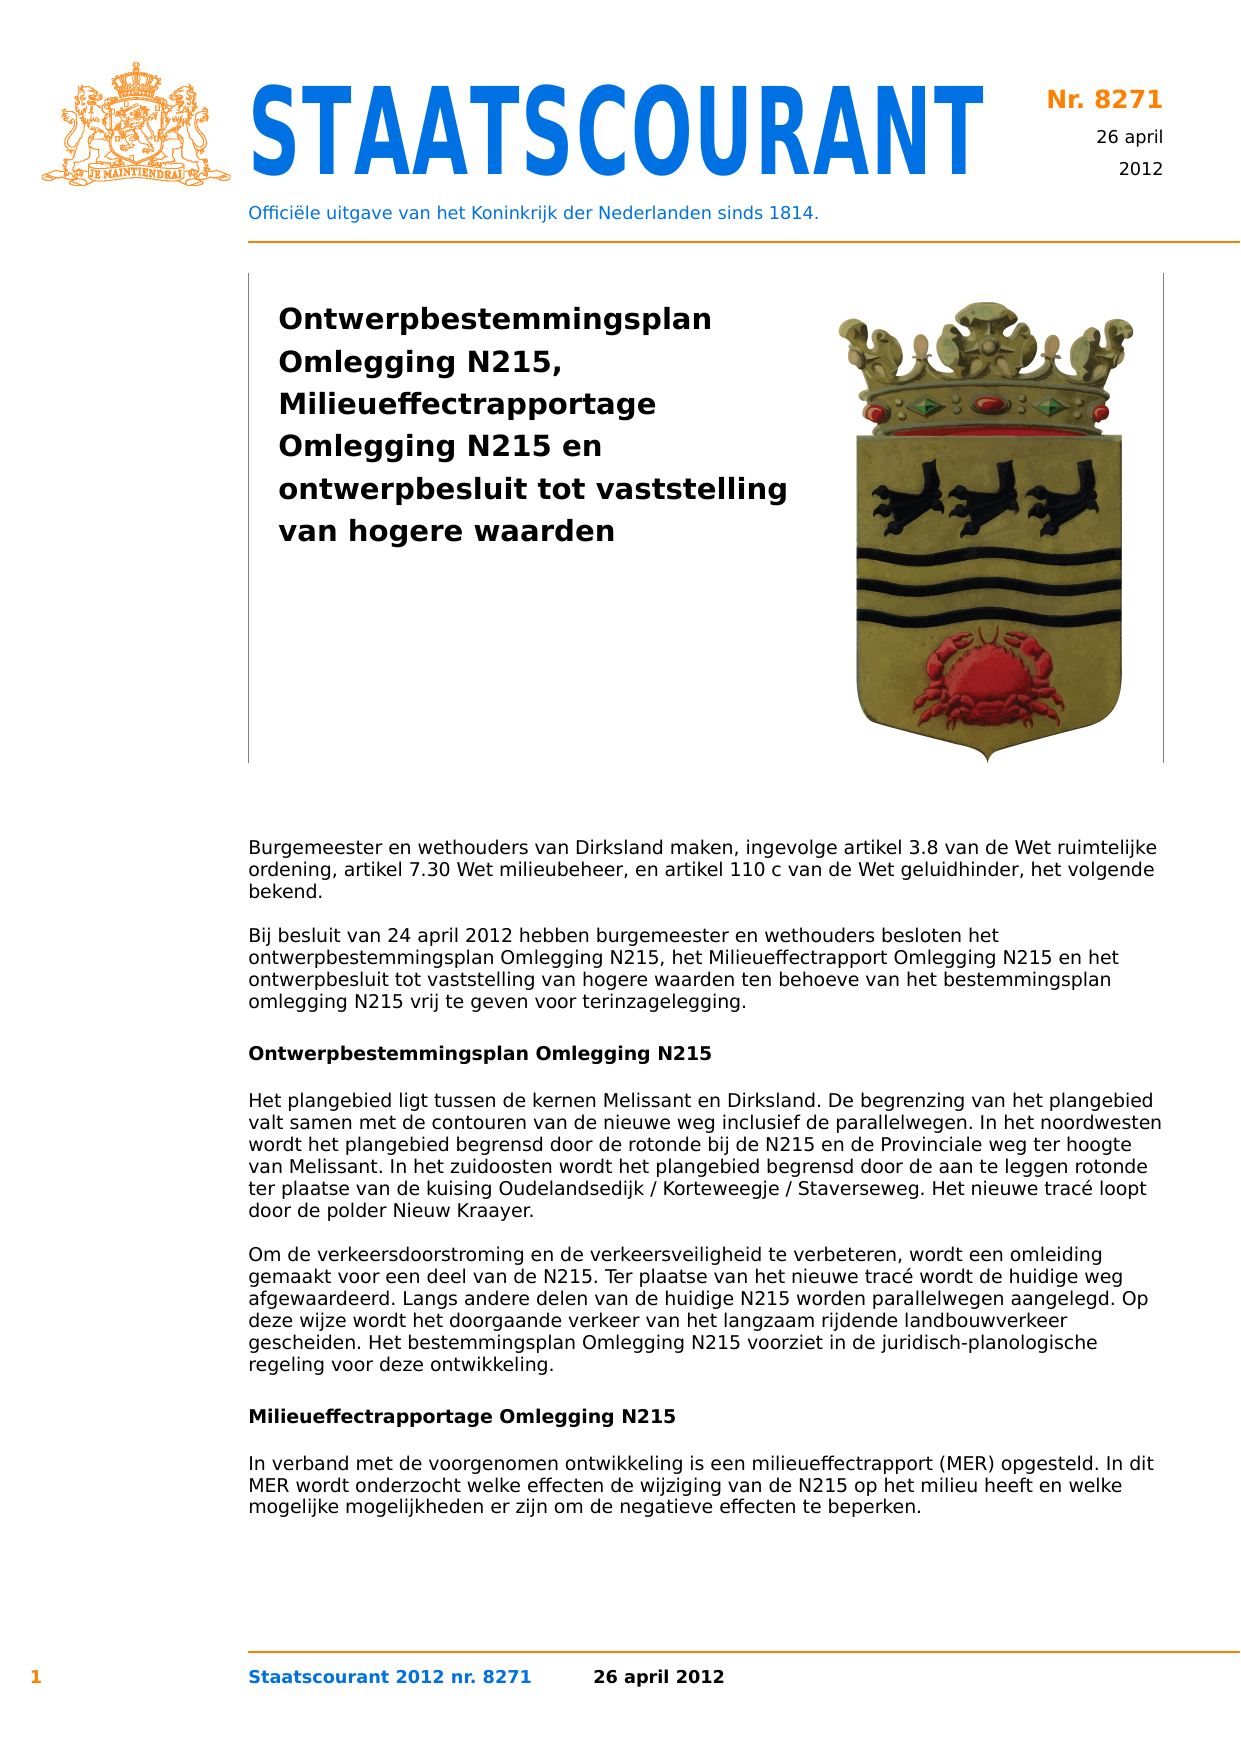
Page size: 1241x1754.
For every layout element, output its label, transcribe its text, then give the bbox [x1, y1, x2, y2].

subtitle Milieueffectrapportage Omlegging N215 [248, 1406, 1163, 1427]
picture [838, 302, 1134, 764]
table_cell Officiële uitgave van het Koninkrijk der Nederlanden sinds 1814. [248, 203, 1240, 241]
table_header [25, 62, 248, 241]
text Om de verkeersdoorstroming en de verkeersveiligheid te verbeteren, wordt een omleiding gemaakt voor een deel van de N215. Ter plaatse van het nieuwe tracé wordt de huidige weg afgewaardeerd. Langs andere delen van de huidige N215 worden parallelwegen aangelegd. Op deze wijze wordt het doorgaande verkeer van het langzaam rijdende landbouwverkeer gescheiden. Het bestemmingsplan Omlegging N215 voorziet in de juridisch-planologische regeling voor deze ontwikkeling. [248, 1244, 1163, 1376]
table_cell 26 april [998, 121, 1240, 153]
text In verband met de voorgenomen ontwikkeling is een milieueffectrapport (MER) opgesteld. In dit MER wordt onderzocht welke effecten de wijziging van de N215 op het milieu heeft en welke mogelijke mogelijkheden er zijn om de negatieve effecten te beperken. [248, 1452, 1163, 1518]
table_cell 2012 [998, 153, 1240, 203]
table_header Nr. 8271 [998, 62, 1240, 121]
text Bij besluit van 24 april 2012 hebben burgemeester en wethouders besloten het ontwerpbestemmingsplan Omlegging N215, het Milieueffectrapport Omlegging N215 en het ontwerpbesluit tot vaststelling van hogere waarden ten behoeve van het bestemmingsplan omlegging N215 vrij te geven voor terinzagelegging. [248, 925, 1163, 1013]
text Het plangebied ligt tussen de kernen Melissant en Dirksland. De begrenzing van het plangebied valt samen met de contouren van de nieuwe weg inclusief de parallelwegen. In het noordwesten wordt het plangebied begrensd door de rotonde bij de N215 en de Provinciale weg ter hoogte van Melissant. In het zuidoosten wordt het plangebied begrensd door de aan te leggen rotonde ter plaatse van de kuising Oudelandsedijk / Korteweegje / Staverseweg. Het nieuwe tracé loopt door de polder Nieuw Kraayer. [248, 1090, 1163, 1222]
text Burgemeester en wethouders van Dirksland maken, ingevolge artikel 3.8 van de Wet ruimtelijke ordening, artikel 7.30 Wet milieubeheer, en artikel 110 c van de Wet geluidhinder, het volgende bekend. [248, 837, 1163, 903]
subtitle Ontwerpbestemmingsplan Omlegging N215 [248, 1043, 1163, 1065]
picture [41, 62, 231, 186]
subtitle Ontwerpbestemmingsplan Omlegging N215, Milieueffectrapportage Omlegging N215 en ontwerpbesluit tot vaststelling van hogere waarden [249, 273, 1163, 763]
table_header STAATSCOURANT [248, 62, 998, 203]
